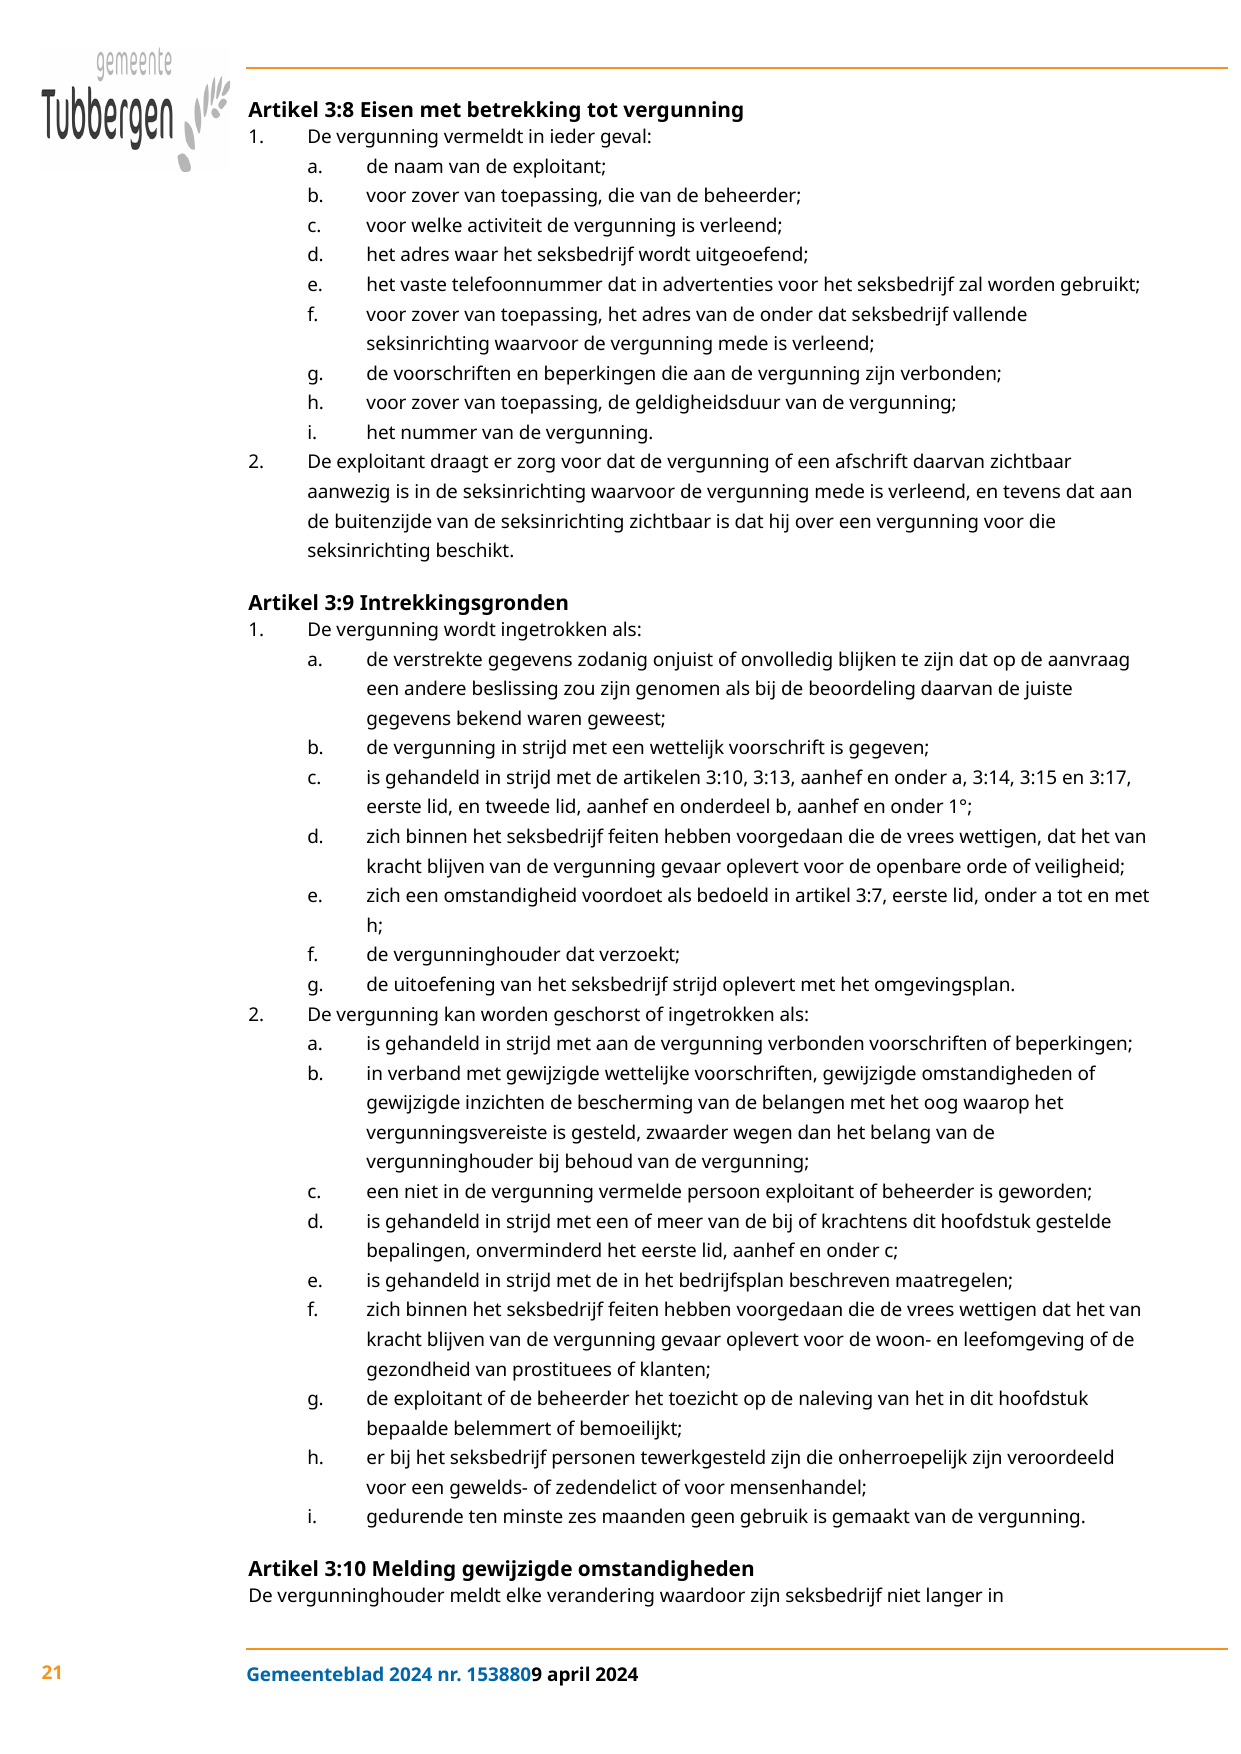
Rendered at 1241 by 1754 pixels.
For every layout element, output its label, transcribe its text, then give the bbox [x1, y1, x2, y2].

list voor zover van toepassing, het adres van de onder dat seksbedrijf vallende seksinrichting waarvoor de vergunning mede is verleend; [307, 301, 1152, 356]
list is gehandeld in strijd met de in het bedrijfsplan beschreven maatregelen; [307, 1267, 1152, 1293]
list de exploitant of de beheerder het toezicht op de naleving van het in dit hoofdstuk bepaalde belemmert of bemoeilijkt; [307, 1385, 1152, 1441]
list voor zover van toepassing, de geldigheidsduur van de vergunning; [307, 389, 1152, 415]
list de uitoefening van het seksbedrijf strijd oplevert met het omgevingsplan. [307, 971, 1152, 997]
list zich een omstandigheid voordoet als bedoeld in artikel 3:7, eerste lid, onder a tot en met h; [307, 882, 1152, 938]
list is gehandeld in strijd met de artikelen 3:10, 3:13, aanhef en onder a, 3:14, 3:15 en 3:17, eerste lid, en tweede lid, aanhef en onderdeel b, aanhef en onder 1°; [307, 764, 1152, 819]
list het vaste telefoonnummer dat in advertenties voor het seksbedrijf zal worden gebruikt; [307, 271, 1152, 297]
list de vergunning in strijd met een wettelijk voorschrift is gegeven; [307, 734, 1152, 760]
list zich binnen het seksbedrijf feiten hebben voorgedaan die de vrees wettigen, dat het van kracht blijven van de vergunning gevaar oplevert voor de openbare orde of veiligheid; [307, 823, 1152, 879]
list de naam van de exploitant; [307, 153, 1152, 178]
list het adres waar het seksbedrijf wordt uitgeoefend; [307, 242, 1152, 267]
text Artikel 3:9 Intrekkingsgronden [248, 588, 1152, 616]
list voor welke activiteit de vergunning is verleend; [307, 212, 1152, 238]
text Artikel 3:10 Melding gewijzigde omstandigheden [248, 1554, 1152, 1583]
list voor zover van toepassing, die van de beheerder; [307, 182, 1152, 208]
list een niet in de vergunning vermelde persoon exploitant of beheerder is geworden; [307, 1178, 1152, 1204]
list is gehandeld in strijd met aan de vergunning verbonden voorschriften of beperkingen; [307, 1030, 1152, 1056]
list de voorschriften en beperkingen die aan de vergunning zijn verbonden; [307, 360, 1152, 386]
list zich binnen het seksbedrijf feiten hebben voorgedaan die de vrees wettigen dat het van kracht blijven van de vergunning gevaar oplevert voor de woon- en leefomgeving of de gezondheid van prostituees of klanten; [307, 1297, 1152, 1382]
list in verband met gewijzigde wettelijke voorschriften, gewijzigde omstandigheden of gewijzigde inzichten de bescherming van de belangen met het oog waarop het vergunningsvereiste is gesteld, zwaarder wegen dan het belang van de vergunninghouder bij behoud van de vergunning; [307, 1060, 1152, 1174]
list er bij het seksbedrijf personen tewerkgesteld zijn die onherroepelijk zijn veroordeeld voor een gewelds- of zedendelict of voor mensenhandel; [307, 1444, 1152, 1500]
list De exploitant draagt er zorg voor dat de vergunning of een afschrift daarvan zichtbaar aanwezig is in de seksinrichting waarvoor de vergunning mede is verleend, en tevens dat aan de buitenzijde van de seksinrichting zichtbaar is dat hij over een vergunning voor die seksinrichting beschikt. [248, 449, 1152, 563]
list De vergunning vermeldt in ieder geval: [248, 123, 1152, 149]
list De vergunning kan worden geschorst of ingetrokken als: [248, 1001, 1152, 1027]
list de verstrekte gegevens zodanig onjuist of onvolledig blijken te zijn dat op de aanvraag een andere beslissing zou zijn genomen als bij de beoordeling daarvan de juiste gegevens bekend waren geweest; [307, 646, 1152, 731]
text Artikel 3:8 Eisen met betrekking tot vergunning [248, 95, 1152, 123]
list het nummer van de vergunning. [307, 419, 1152, 445]
picture [41, 47, 231, 172]
list is gehandeld in strijd met een of meer van de bij of krachtens dit hoofdstuk gestelde bepalingen, onverminderd het eerste lid, aanhef en onder c; [307, 1208, 1152, 1263]
text De vergunninghouder meldt elke verandering waardoor zijn seksbedrijf niet langer in [248, 1583, 1152, 1608]
list gedurende ten minste zes maanden geen gebruik is gemaakt van de vergunning. [307, 1504, 1152, 1529]
list de vergunninghouder dat verzoekt; [307, 942, 1152, 967]
list De vergunning wordt ingetrokken als: [248, 616, 1152, 642]
